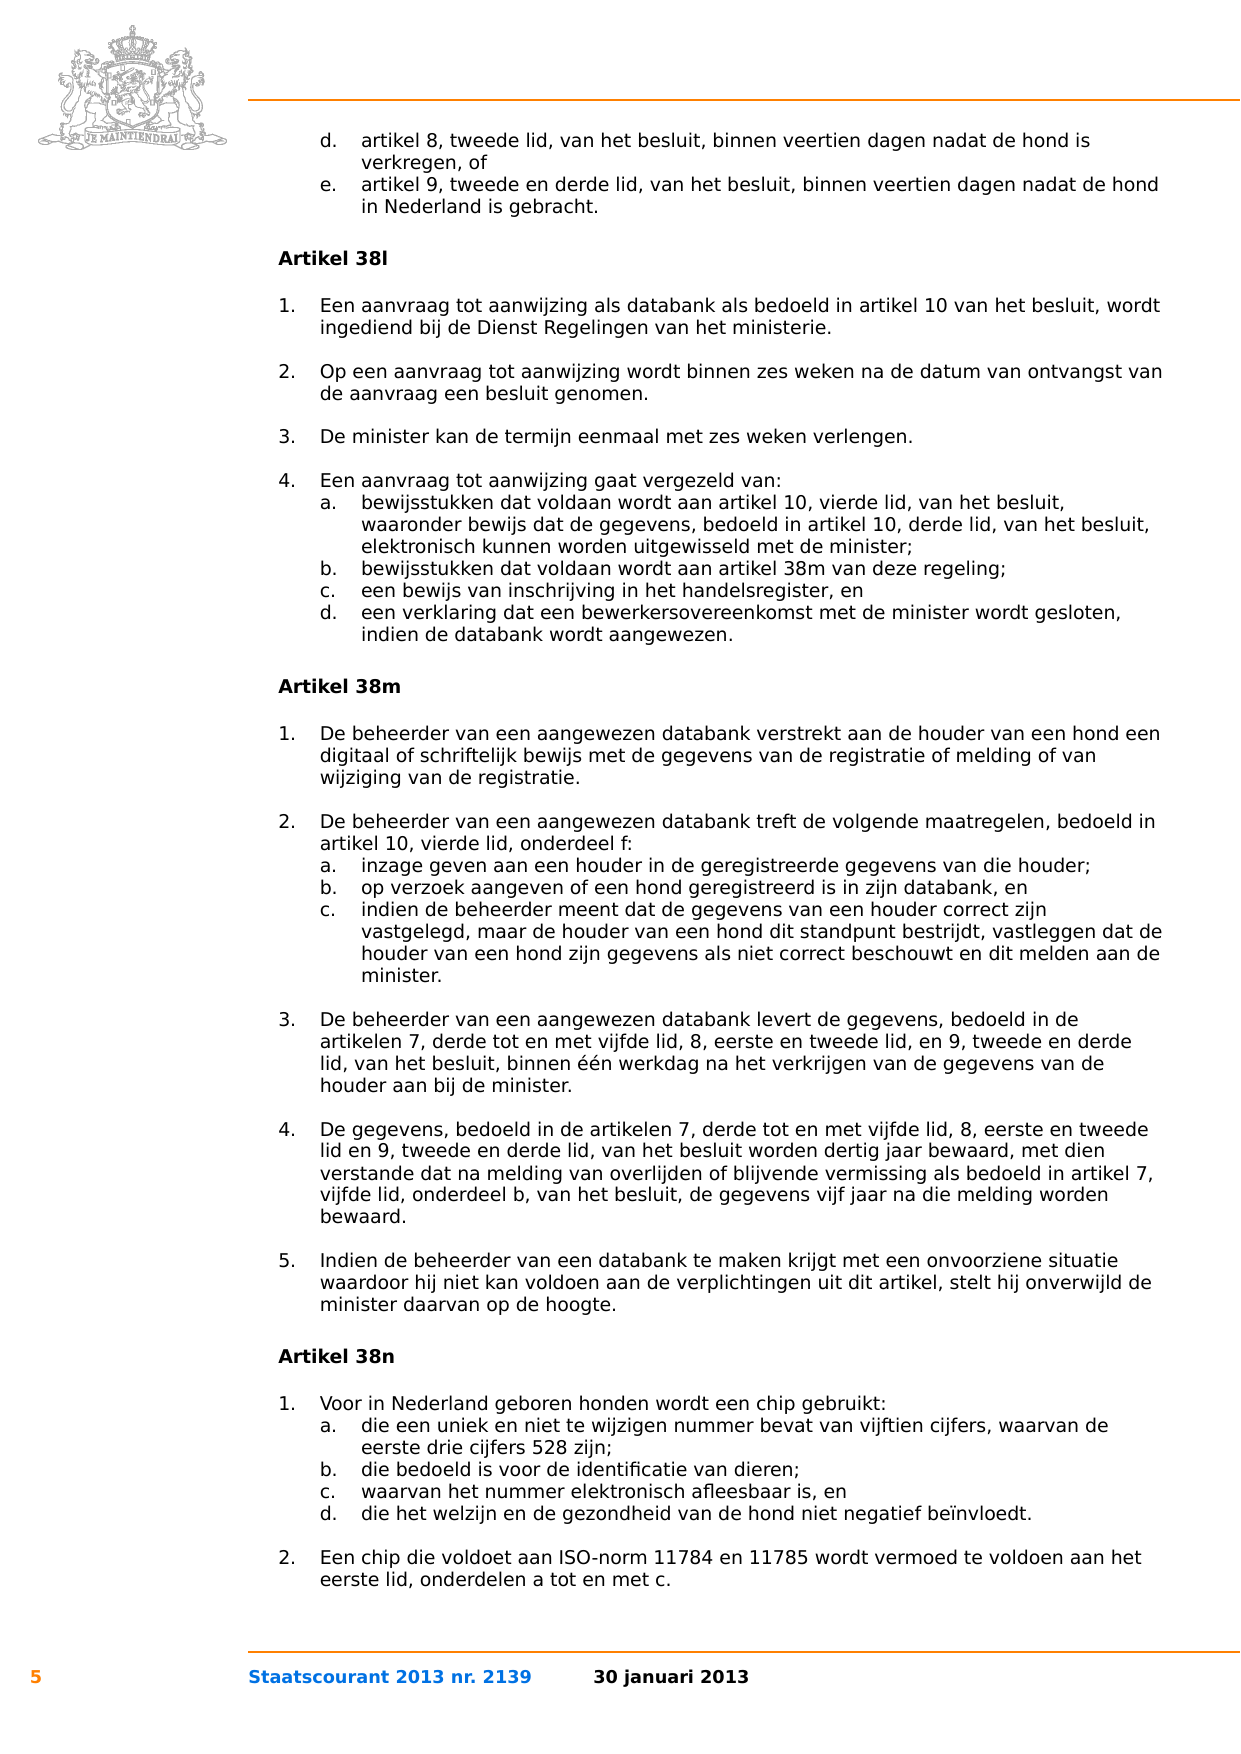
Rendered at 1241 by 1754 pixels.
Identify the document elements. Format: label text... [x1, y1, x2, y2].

text c. een bewijs van inschrijving in het handelsregister, en [319, 580, 1163, 602]
text c. waarvan het nummer elektronisch afleesbaar is, en [319, 1481, 1163, 1503]
text a. die een uniek en niet te wijzigen nummer bevat van vijftien cijfers, waarvan de eerste drie cijfers 528 zijn; [319, 1415, 1163, 1459]
text d. artikel 8, tweede lid, van het besluit, binnen veertien dagen nadat de hond is verkregen, of [319, 130, 1163, 174]
text a. inzage geven aan een houder in de geregistreerde gegevens van die houder; [319, 855, 1163, 877]
text 3. De beheerder van een aangewezen databank levert de gegevens, bedoeld in de artikelen 7, derde tot en met vijfde lid, 8, eerste en tweede lid, en 9, tweede en derde lid, van het besluit, binnen één werkdag na het verkrijgen van de gegevens van de houder aan bij de minister. [278, 1009, 1163, 1097]
text b. op verzoek aangeven of een hond geregistreerd is in zijn databank, en [319, 877, 1163, 899]
text a. bewijsstukken dat voldaan wordt aan artikel 10, vierde lid, van het besluit, waaronder bewijs dat de gegevens, bedoeld in artikel 10, derde lid, van het besluit, elektronisch kunnen worden uitgewisseld met de minister; [319, 492, 1163, 558]
text 2. De beheerder van een aangewezen databank treft de volgende maatregelen, bedoeld in artikel 10, vierde lid, onderdeel f: [278, 811, 1163, 855]
text c. indien de beheerder meent dat de gegevens van een houder correct zijn vastgelegd, maar de houder van een hond dit standpunt bestrijdt, vastleggen dat de houder van een hond zijn gegevens als niet correct beschouwt en dit melden aan de minister. [319, 899, 1163, 987]
text 4. De gegevens, bedoeld in de artikelen 7, derde tot en met vijfde lid, 8, eerste en tweede lid en 9, tweede en derde lid, van het besluit worden dertig jaar bewaard, met dien verstande dat na melding van overlijden of blijvende vermissing als bedoeld in artikel 7, vijfde lid, onderdeel b, van het besluit, de gegevens vijf jaar na die melding worden bewaard. [278, 1118, 1163, 1228]
text 5. Indien de beheerder van een databank te maken krijgt met een onvoorziene situatie waardoor hij niet kan voldoen aan de verplichtingen uit dit artikel, stelt hij onverwijld de minister daarvan op de hoogte. [278, 1250, 1163, 1316]
text b. die bedoeld is voor de identificatie van dieren; [319, 1459, 1163, 1481]
text 1. De beheerder van een aangewezen databank verstrekt aan de houder van een hond een digitaal of schriftelijk bewijs met de gegevens van de registratie of melding of van wijziging van de registratie. [278, 723, 1163, 789]
text 1. Voor in Nederland geboren honden wordt een chip gebruikt: [278, 1393, 1163, 1415]
text d. die het welzijn en de gezondheid van de hond niet negatief beïnvloedt. [319, 1503, 1163, 1525]
subtitle Artikel 38m [278, 676, 1163, 698]
text d. een verklaring dat een bewerkersovereenkomst met de minister wordt gesloten, indien de databank wordt aangewezen. [319, 602, 1163, 646]
text b. bewijsstukken dat voldaan wordt aan artikel 38m van deze regeling; [319, 558, 1163, 580]
text 1. Een aanvraag tot aanwijzing als databank als bedoeld in artikel 10 van het besluit, wordt ingediend bij de Dienst Regelingen van het ministerie. [278, 295, 1163, 339]
text 4. Een aanvraag tot aanwijzing gaat vergezeld van: [278, 470, 1163, 492]
text 2. Een chip die voldoet aan ISO-norm 11784 en 11785 wordt vermoed te voldoen aan het eerste lid, onderdelen a tot en met c. [278, 1547, 1163, 1591]
text 3. De minister kan de termijn eenmaal met zes weken verlengen. [278, 426, 1163, 448]
text e. artikel 9, tweede en derde lid, van het besluit, binnen veertien dagen nadat de hond in Nederland is gebracht. [319, 174, 1163, 218]
text 2. Op een aanvraag tot aanwijzing wordt binnen zes weken na de datum van ontvangst van de aanvraag een besluit genomen. [278, 361, 1163, 404]
subtitle Artikel 38n [278, 1346, 1163, 1368]
subtitle Artikel 38l [278, 248, 1163, 270]
picture [38, 25, 227, 150]
